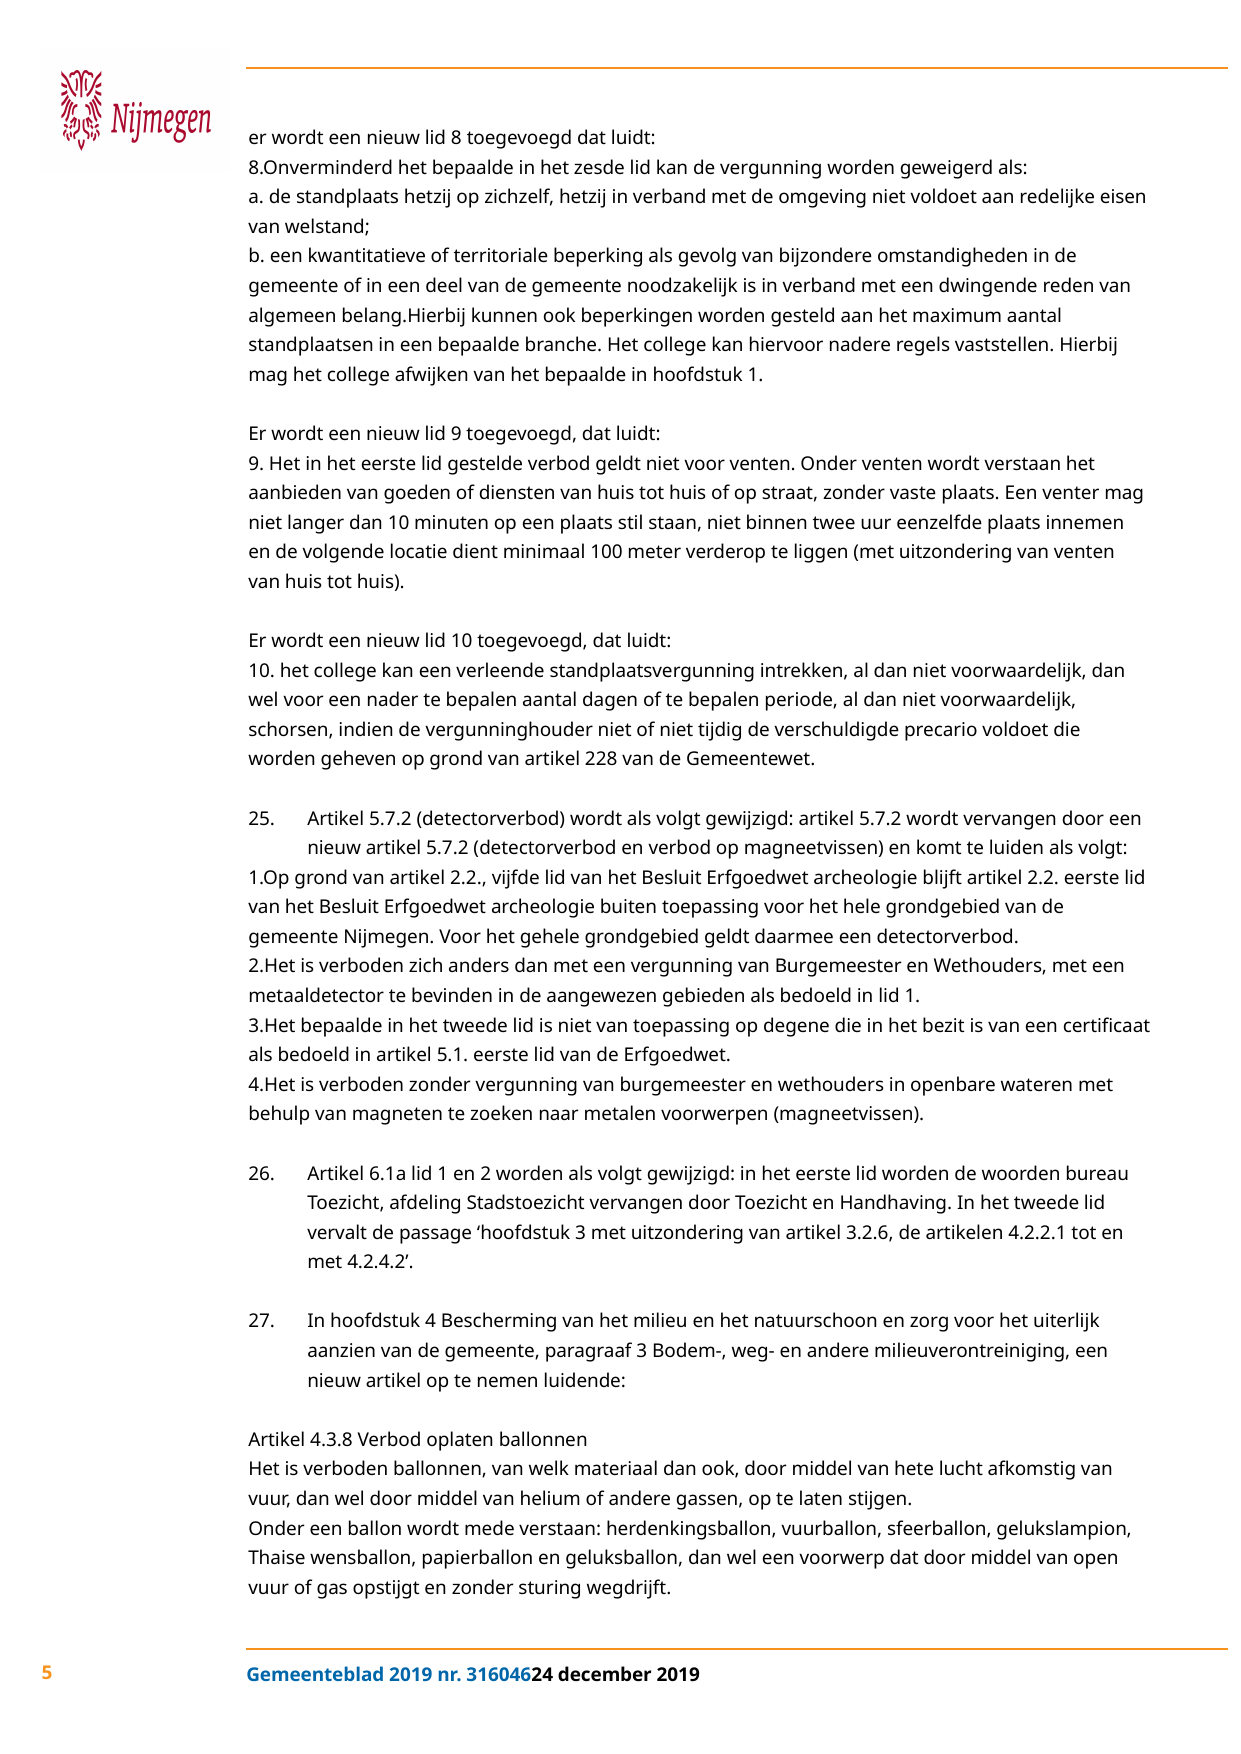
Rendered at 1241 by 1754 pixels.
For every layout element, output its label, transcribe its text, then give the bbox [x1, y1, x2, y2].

text Er wordt een nieuw lid 10 toegevoegd, dat luidt: [248, 627, 1152, 653]
text 8.Onverminderd het bepaalde in het zesde lid kan de vergunning worden geweigerd als: [248, 154, 1152, 180]
text 4.Het is verboden zonder vergunning van burgemeester en wethouders in openbare wateren met behulp van magneten te zoeken naar metalen voorwerpen (magneetvissen). [248, 1071, 1152, 1126]
text 9. Het in het eerste lid gestelde verbod geldt niet voor venten. Onder venten wordt verstaan het aanbieden van goeden of diensten van huis tot huis of op straat, zonder vaste plaats. Een venter mag niet langer dan 10 minuten op een plaats stil staan, niet binnen twee uur eenzelfde plaats innemen en de volgende locatie dient minimaal 100 meter verderop te liggen (met uitzondering van venten van huis tot huis). [248, 450, 1152, 594]
picture [41, 47, 231, 172]
text Het is verboden ballonnen, van welk materiaal dan ook, door middel van hete lucht afkomstig van vuur, dan wel door middel van helium of andere gassen, op te laten stijgen. [248, 1456, 1152, 1511]
text Er wordt een nieuw lid 9 toegevoegd, dat luidt: [248, 420, 1152, 446]
text 10. het college kan een verleende standplaatsvergunning intrekken, al dan niet voorwaardelijk, dan wel voor een nader te bepalen aantal dagen of te bepalen periode, al dan niet voorwaardelijk, schorsen, indien de vergunninghouder niet of niet tijdig de verschuldigde precario voldoet die worden geheven op grond van artikel 228 van de Gemeentewet. [248, 657, 1152, 771]
list Artikel 6.1a lid 1 en 2 worden als volgt gewijzigd: in het eerste lid worden de woorden bureau Toezicht, afdeling Stadstoezicht vervangen door Toezicht en Handhaving. In het tweede lid vervalt de passage ‘hoofdstuk 3 met uitzondering van artikel 3.2.6, de artikelen 4.2.2.1 tot en met 4.2.4.2’. [248, 1160, 1152, 1274]
text 2.Het is verboden zich anders dan met een vergunning van Burgemeester en Wethouders, met een metaaldetector te bevinden in de aangewezen gebieden als bedoeld in lid 1. [248, 953, 1152, 1008]
text Onder een ballon wordt mede verstaan: herdenkingsballon, vuurballon, sfeerballon, gelukslampion, Thaise wensballon, papierballon en geluksballon, dan wel een voorwerp dat door middel van open vuur of gas opstijgt en zonder sturing wegdrijft. [248, 1515, 1152, 1600]
text Artikel 4.3.8 Verbod oplaten ballonnen [248, 1426, 1152, 1452]
text 3.Het bepaalde in het tweede lid is niet van toepassing op degene die in het bezit is van een certificaat als bedoeld in artikel 5.1. eerste lid van de Erfgoedwet. [248, 1012, 1152, 1067]
text b. een kwantitatieve of territoriale beperking als gevolg van bijzondere omstandigheden in de gemeente of in een deel van de gemeente noodzakelijk is in verband met een dwingende reden van algemeen belang.Hierbij kunnen ook beperkingen worden gesteld aan het maximum aantal standplaatsen in een bepaalde branche. Het college kan hiervoor nadere regels vaststellen. Hierbij mag het college afwijken van het bepaalde in hoofdstuk 1. [248, 243, 1152, 387]
text 1.Op grond van artikel 2.2., vijfde lid van het Besluit Erfgoedwet archeologie blijft artikel 2.2. eerste lid van het Besluit Erfgoedwet archeologie buiten toepassing voor het hele grondgebied van de gemeente Nijmegen. Voor het gehele grondgebied geldt daarmee een detectorverbod. [248, 864, 1152, 949]
text er wordt een nieuw lid 8 toegevoegd dat luidt: [248, 124, 1152, 150]
list In hoofdstuk 4 Bescherming van het milieu en het natuurschoon en zorg voor het uiterlijk aanzien van de gemeente, paragraaf 3 Bodem-, weg- en andere milieuverontreiniging, een nieuw artikel op te nemen luidende: [248, 1308, 1152, 1393]
list Artikel 5.7.2 (detectorverbod) wordt als volgt gewijzigd: artikel 5.7.2 wordt vervangen door een nieuw artikel 5.7.2 (detectorverbod en verbod op magneetvissen) en komt te luiden als volgt: [248, 805, 1152, 860]
text a. de standplaats hetzij op zichzelf, hetzij in verband met de omgeving niet voldoet aan redelijke eisen van welstand; [248, 183, 1152, 239]
